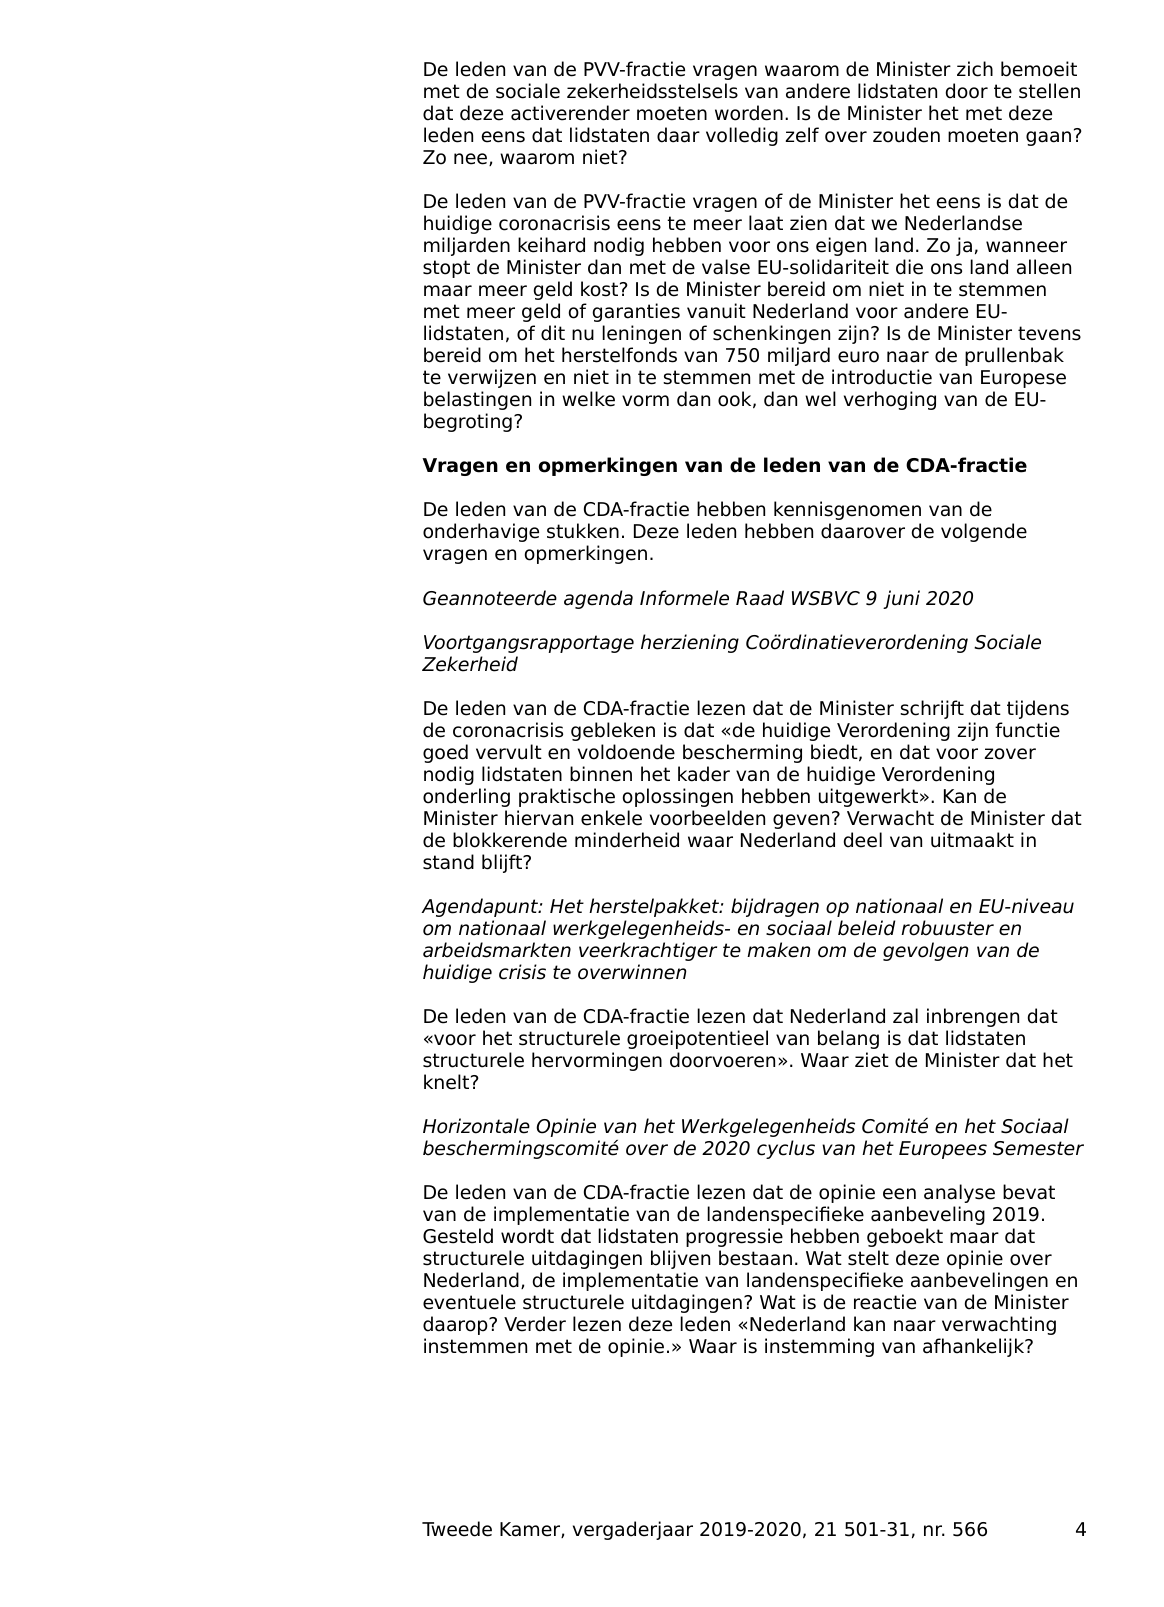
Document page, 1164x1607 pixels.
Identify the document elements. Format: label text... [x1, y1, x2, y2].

text De leden van de PVV-fractie vragen waarom de Minister zich bemoeit met de sociale zekerheidsstelsels van andere lidstaten door te stellen dat deze activerender moeten worden. Is de Minister het met deze leden eens dat lidstaten daar volledig zelf over zouden moeten gaan? Zo nee, waarom niet? [422, 59, 1087, 169]
subtitle Geannoteerde agenda Informele Raad WSBVC 9 juni 2020 [422, 587, 1087, 609]
text De leden van de CDA-fractie lezen dat de opinie een analyse bevat van de implementatie van de landenspecifieke aanbeveling 2019. Gesteld wordt dat lidstaten progressie hebben geboekt maar dat structurele uitdagingen blijven bestaan. Wat stelt deze opinie over Nederland, de implementatie van landenspecifieke aanbevelingen en eventuele structurele uitdagingen? Wat is de reactie van de Minister daarop? Verder lezen deze leden «Nederland kan naar verwachting instemmen met de opinie.» Waar is instemming van afhankelijk? [422, 1182, 1087, 1358]
subtitle Horizontale Opinie van het Werkgelegenheids Comité en het Sociaal beschermingscomité over de 2020 cyclus van het Europees Semester [422, 1116, 1087, 1160]
text De leden van de CDA-fractie lezen dat de Minister schrijft dat tijdens de coronacrisis gebleken is dat «de huidige Verordening zijn functie goed vervult en voldoende bescherming biedt, en dat voor zover nodig lidstaten binnen het kader van de huidige Verordening onderling praktische oplossingen hebben uitgewerkt». Kan de Minister hiervan enkele voorbeelden geven? Verwacht de Minister dat de blokkerende minderheid waar Nederland deel van uitmaakt in stand blijft? [422, 698, 1087, 873]
text De leden van de CDA-fractie lezen dat Nederland zal inbrengen dat «voor het structurele groeipotentieel van belang is dat lidstaten structurele hervormingen doorvoeren». Waar ziet de Minister dat het knelt? [422, 1006, 1087, 1094]
subtitle Voortgangsrapportage herziening Coördinatieverordening Sociale Zekerheid [422, 632, 1087, 676]
subtitle Agendapunt: Het herstelpakket: bijdragen op nationaal en EU-niveau om nationaal werkgelegenheids- en sociaal beleid robuuster en arbeidsmarkten veerkrachtiger te maken om de gevolgen van de huidige crisis te overwinnen [422, 896, 1087, 984]
subtitle Vragen en opmerkingen van de leden van de CDA-fractie [422, 455, 1087, 477]
text De leden van de PVV-fractie vragen of de Minister het eens is dat de huidige coronacrisis eens te meer laat zien dat we Nederlandse miljarden keihard nodig hebben voor ons eigen land. Zo ja, wanneer stopt de Minister dan met de valse EU-solidariteit die ons land alleen maar meer geld kost? Is de Minister bereid om niet in te stemmen met meer geld of garanties vanuit Nederland voor andere EU-lidstaten, of dit nu leningen of schenkingen zijn? Is de Minister tevens bereid om het herstelfonds van 750 miljard euro naar de prullenbak te verwijzen en niet in te stemmen met de introductie van Europese belastingen in welke vorm dan ook, dan wel verhoging van de EU-begroting? [422, 191, 1087, 433]
text De leden van de CDA-fractie hebben kennisgenomen van de onderhavige stukken. Deze leden hebben daarover de volgende vragen en opmerkingen. [422, 499, 1087, 565]
